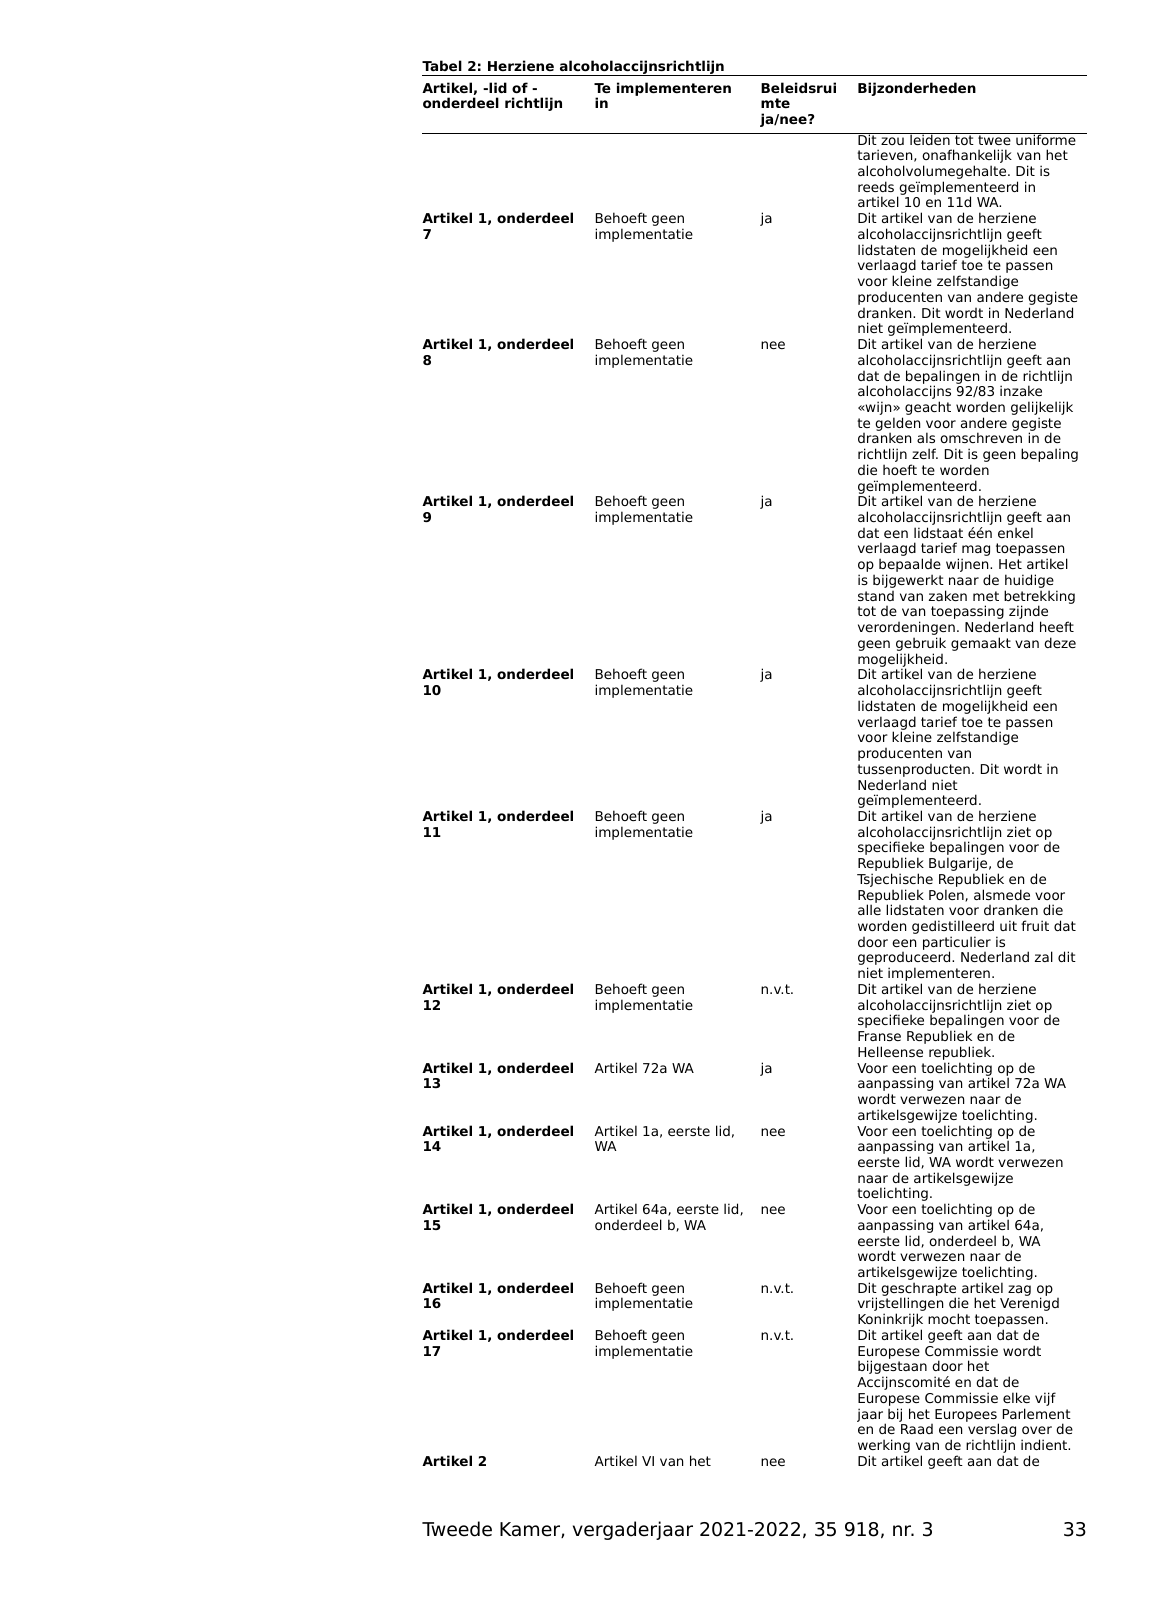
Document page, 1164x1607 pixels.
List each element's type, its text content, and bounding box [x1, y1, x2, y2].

table_header Tabel 2: Herziene alcoholaccijnsrichtlijn [422, 59, 1087, 75]
table_cell Behoeft geen implementatie [588, 982, 754, 1060]
table_cell Artikel 72a WA [588, 1060, 754, 1123]
table_cell ja [754, 494, 851, 667]
table_cell Dit zou leiden tot twee uniforme tarieven, onafhankelijk van het alcoholvolumegehalte. Dit is reeds geïmplementeerd in artikel 10 en 11d WA. [851, 134, 1087, 211]
table_cell nee [754, 1202, 851, 1281]
table_cell Artikel 1, onderdeel 13 [422, 1060, 588, 1123]
table_cell Behoeft geen implementatie [588, 211, 754, 337]
table_cell Beleidsruimte ja/nee? [754, 76, 851, 132]
table_cell Dit artikel geeft aan dat de [851, 1454, 1087, 1469]
table_cell n.v.t. [754, 1281, 851, 1328]
table_cell Behoeft geen implementatie [588, 337, 754, 494]
table_cell Voor een toelichting op de aanpassing van artikel 1a, eerste lid, WA wordt verwezen naar de artikelsgewijze toelichting. [851, 1123, 1087, 1202]
table_cell Behoeft geen implementatie [588, 494, 754, 667]
table_cell Artikel 1, onderdeel 12 [422, 982, 588, 1060]
table_cell Artikel 1, onderdeel 8 [422, 337, 588, 494]
table_cell Artikel 1, onderdeel 16 [422, 1281, 588, 1328]
table_cell Artikel 1, onderdeel 10 [422, 667, 588, 809]
table_cell Bijzonderheden [851, 76, 1087, 132]
table_cell Voor een toelichting op de aanpassing van artikel 72a WA wordt verwezen naar de artikelsgewijze toelichting. [851, 1060, 1087, 1123]
table_cell Dit artikel van de herziene alcoholaccijnsrichtlijn geeft lidstaten de mogelijkheid een verlaagd tarief toe te passen voor kleine zelfstandige producenten van tussenproducten. Dit wordt in Nederland niet geïmplementeerd. [851, 667, 1087, 809]
table_cell Artikel VI van het [588, 1454, 754, 1469]
table_cell Dit artikel van de herziene alcoholaccijnsrichtlijn geeft aan dat de bepalingen in de richtlijn alcoholaccijns 92/83 inzake «wijn» geacht worden gelijkelijk te gelden voor andere gegiste dranken als omschreven in de richtlijn zelf. Dit is geen bepaling die hoeft te worden geïmplementeerd. [851, 337, 1087, 494]
table_cell Dit artikel van de herziene alcoholaccijnsrichtlijn geeft aan dat een lidstaat één enkel verlaagd tarief mag toepassen op bepaalde wijnen. Het artikel is bijgewerkt naar de huidige stand van zaken met betrekking tot de van toepassing zijnde verordeningen. Nederland heeft geen gebruik gemaakt van deze mogelijkheid. [851, 494, 1087, 667]
table_cell Artikel 1, onderdeel 15 [422, 1202, 588, 1281]
table_cell ja [754, 1060, 851, 1123]
table_cell Behoeft geen implementatie [588, 667, 754, 809]
table_cell Artikel 1, onderdeel 17 [422, 1328, 588, 1454]
table_cell Artikel 1a, eerste lid, WA [588, 1123, 754, 1202]
table_cell Artikel, -lid of -onderdeel richtlijn [422, 76, 588, 132]
table_cell Dit artikel van de herziene alcoholaccijnsrichtlijn ziet op specifieke bepalingen voor de Republiek Bulgarije, de Tsjechische Republiek en de Republiek Polen, alsmede voor alle lidstaten voor dranken die worden gedistilleerd uit fruit dat door een particulier is geproduceerd. Nederland zal dit niet implementeren. [851, 809, 1087, 982]
table_cell n.v.t. [754, 1328, 851, 1454]
table_cell Artikel 2 [422, 1454, 588, 1469]
table_cell Artikel 1, onderdeel 9 [422, 494, 588, 667]
table_cell [422, 134, 588, 211]
table_cell Artikel 64a, eerste lid, onderdeel b, WA [588, 1202, 754, 1281]
table_cell Artikel 1, onderdeel 7 [422, 211, 588, 337]
table_cell nee [754, 1454, 851, 1469]
table_cell Behoeft geen implementatie [588, 809, 754, 982]
table_cell Behoeft geen implementatie [588, 1328, 754, 1454]
table_cell Te implementeren in [588, 76, 754, 132]
table_cell ja [754, 667, 851, 809]
table_cell n.v.t. [754, 982, 851, 1060]
table_cell ja [754, 211, 851, 337]
table_cell nee [754, 337, 851, 494]
table_cell Dit artikel van de herziene alcoholaccijnsrichtlijn geeft lidstaten de mogelijkheid een verlaagd tarief toe te passen voor kleine zelfstandige producenten van andere gegiste dranken. Dit wordt in Nederland niet geïmplementeerd. [851, 211, 1087, 337]
table_cell [754, 134, 851, 211]
table_cell Dit artikel van de herziene alcoholaccijnsrichtlijn ziet op specifieke bepalingen voor de Franse Republiek en de Helleense republiek. [851, 982, 1087, 1060]
table_cell Dit geschrapte artikel zag op vrijstellingen die het Verenigd Koninkrijk mocht toepassen. [851, 1281, 1087, 1328]
table_cell [588, 134, 754, 211]
table_cell Artikel 1, onderdeel 14 [422, 1123, 588, 1202]
table_cell ja [754, 809, 851, 982]
table_cell Behoeft geen implementatie [588, 1281, 754, 1328]
table_cell Voor een toelichting op de aanpassing van artikel 64a, eerste lid, onderdeel b, WA wordt verwezen naar de artikelsgewijze toelichting. [851, 1202, 1087, 1281]
table_cell Dit artikel geeft aan dat de Europese Commissie wordt bijgestaan door het Accijnscomité en dat de Europese Commissie elke vijf jaar bij het Europees Parlement en de Raad een verslag over de werking van de richtlijn indient. [851, 1328, 1087, 1454]
table_cell nee [754, 1123, 851, 1202]
table_cell Artikel 1, onderdeel 11 [422, 809, 588, 982]
